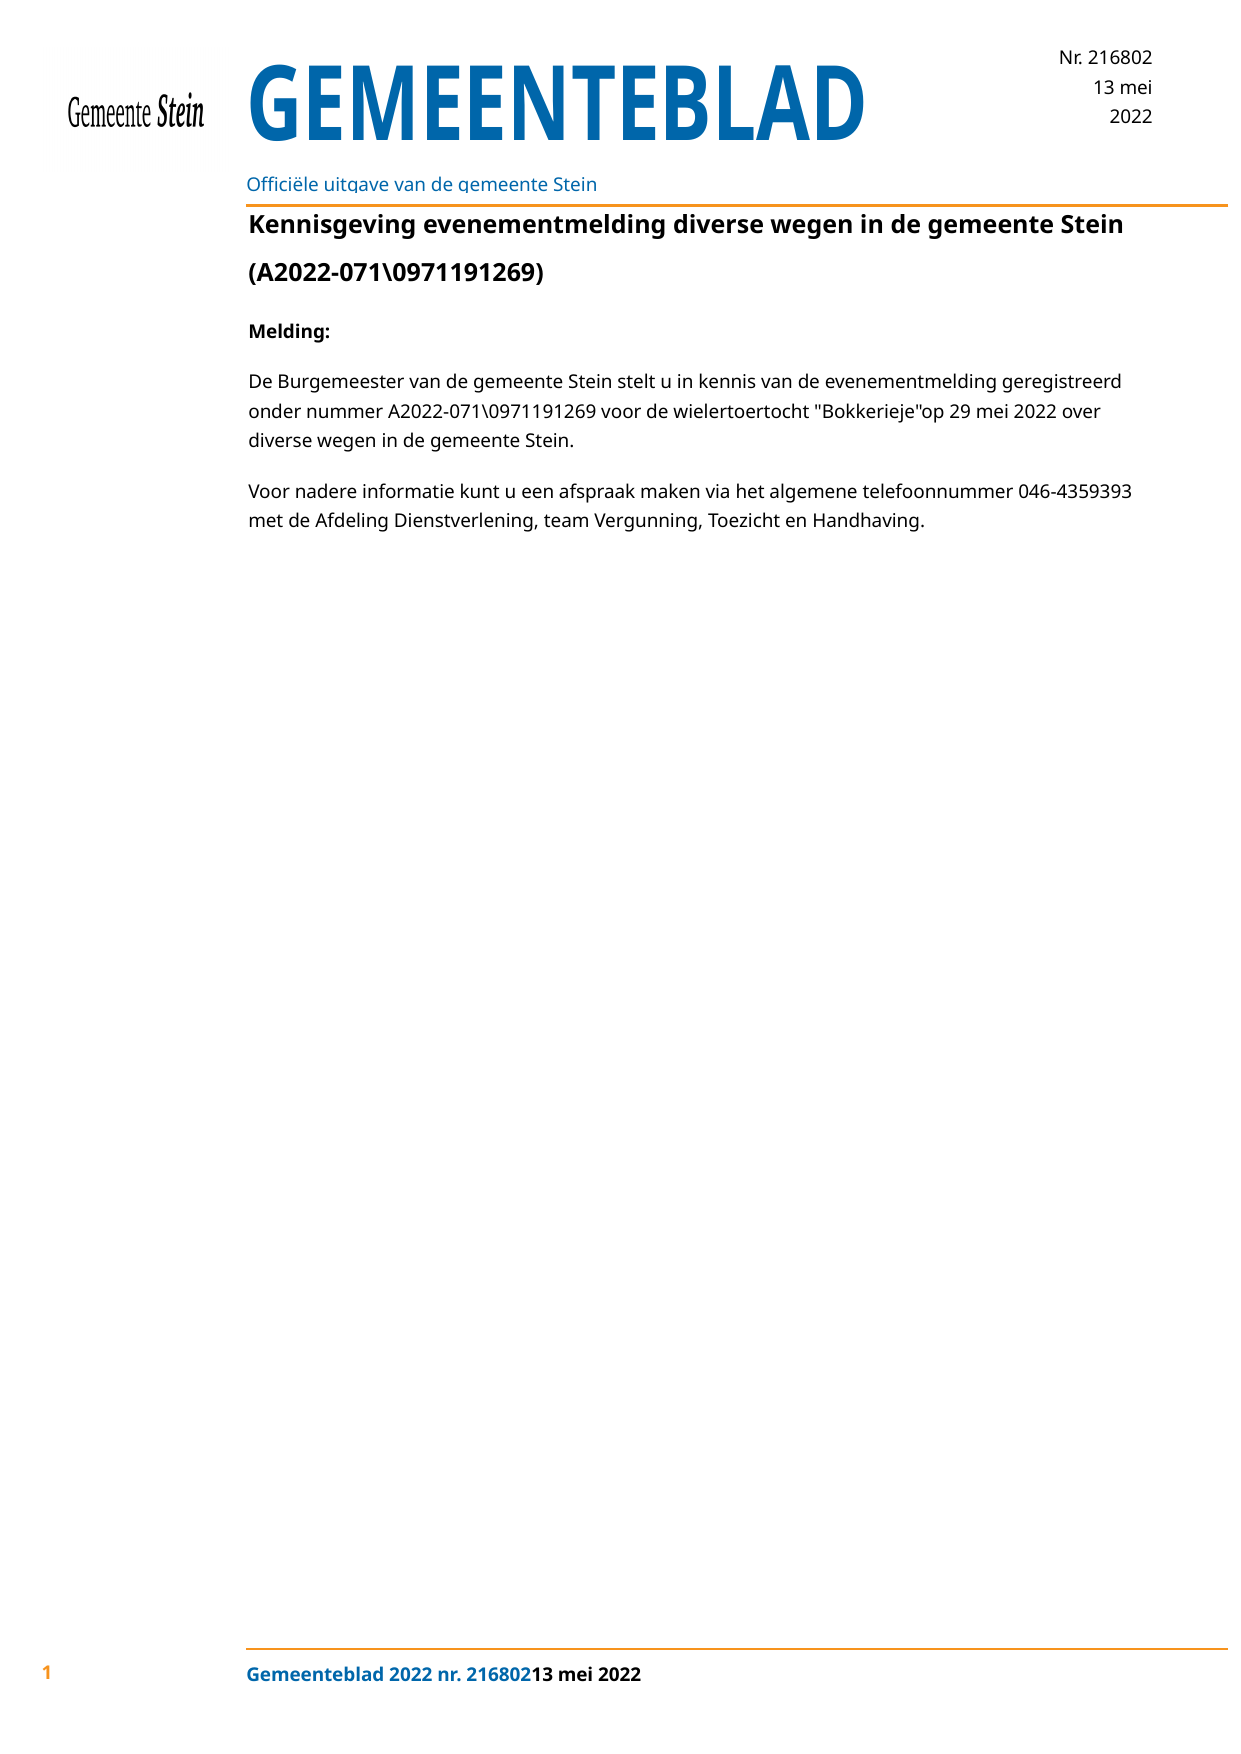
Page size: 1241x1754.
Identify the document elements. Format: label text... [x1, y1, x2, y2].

text Melding: [248, 318, 1152, 344]
text Kennisgeving evenementmelding diverse wegen in de gemeente Stein (A2022-071\0971191269) [248, 207, 1152, 288]
text Voor nadere informatie kunt u een afspraak maken via het algemene telefoonnummer 046-4359393 met de Afdeling Dienstverlening, team Vergunning, Toezicht en Handhaving. [248, 478, 1152, 533]
picture [41, 47, 231, 172]
text De Burgemeester van de gemeente Stein stelt u in kennis van de evenementmelding geregistreerd onder nummer A2022-071\0971191269 voor de wielertoertocht "Bokkerieje"op 29 mei 2022 over diverse wegen in de gemeente Stein. [248, 368, 1152, 453]
